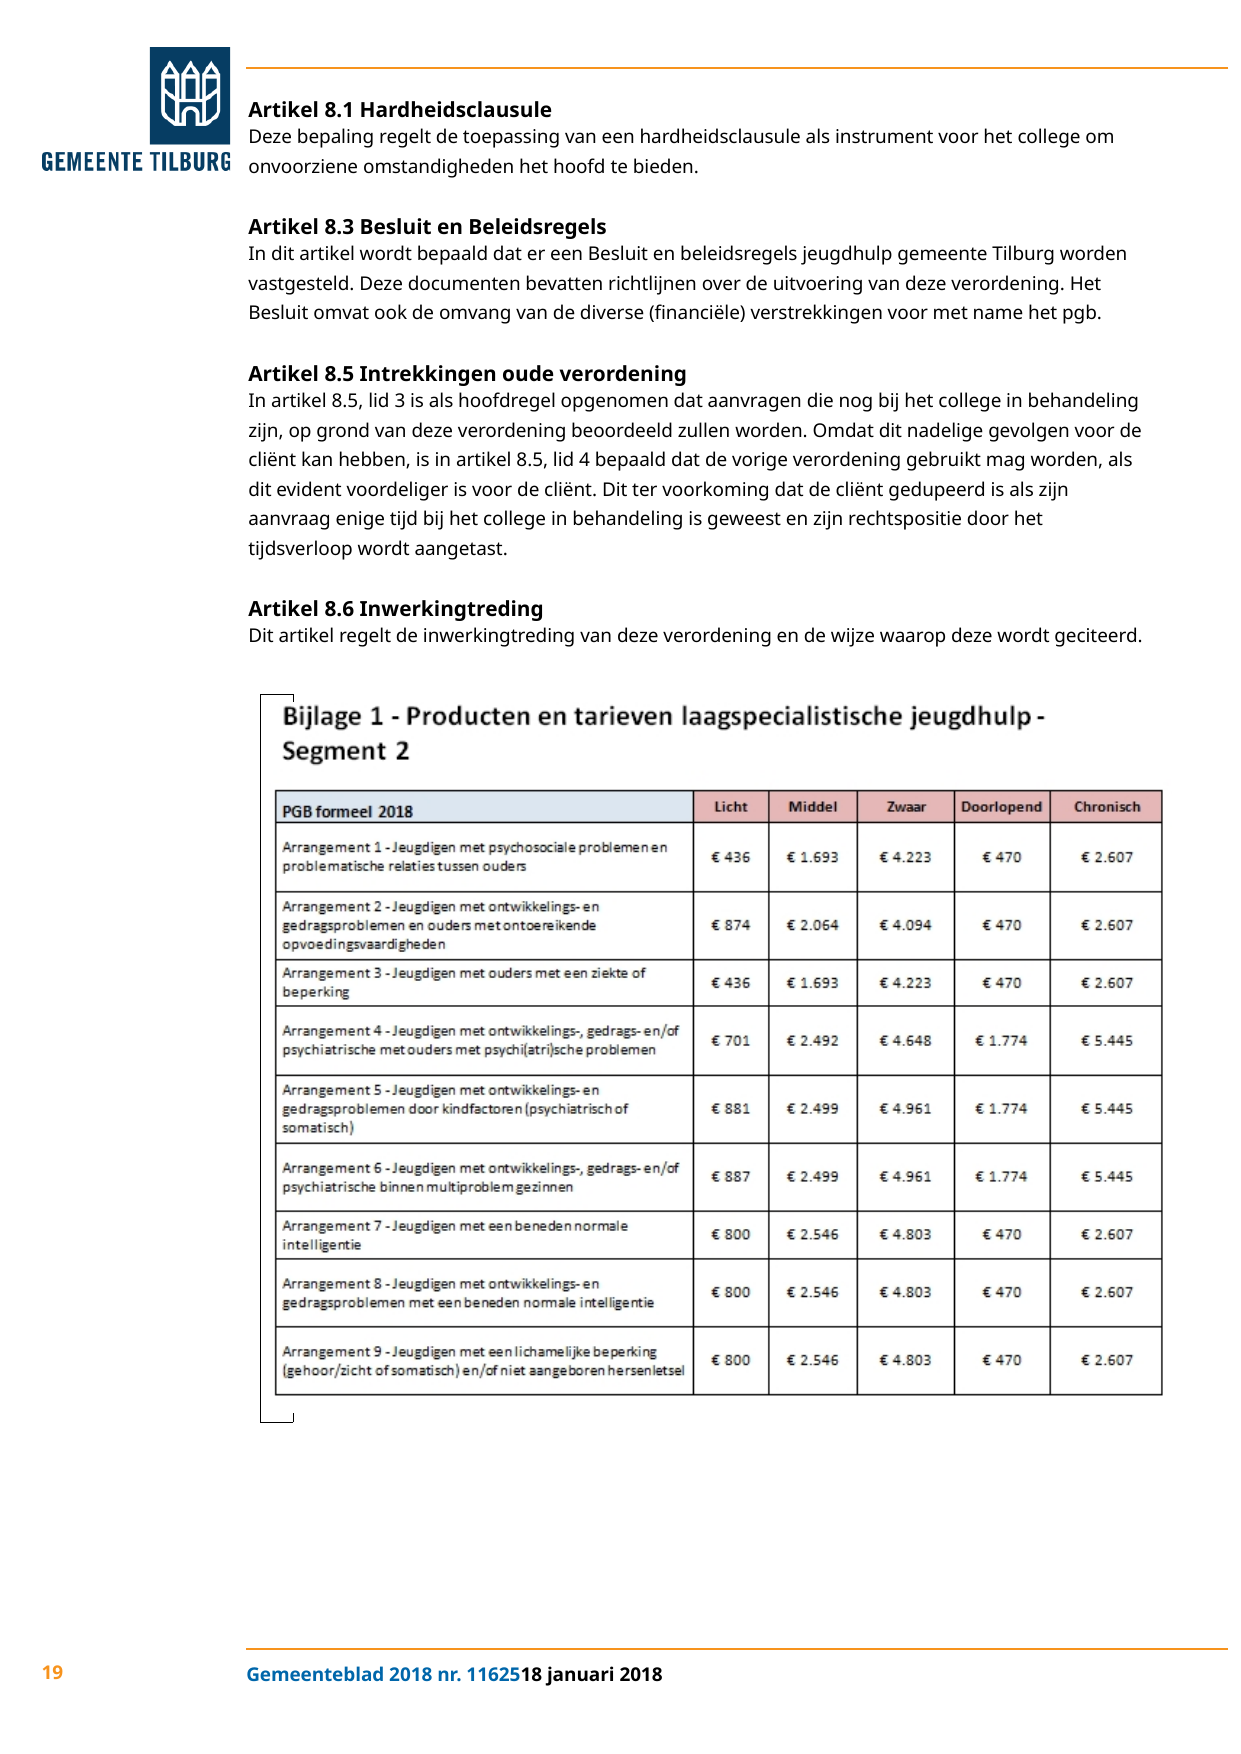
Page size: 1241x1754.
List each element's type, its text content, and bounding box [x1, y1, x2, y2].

text In artikel 8.5, lid 3 is als hoofdregel opgenomen dat aanvragen die nog bij het college in behandeling zijn, op grond van deze verordening beoordeeld zullen worden. Omdat dit nadelige gevolgen voor de cliënt kan hebben, is in artikel 8.5, lid 4 bepaald dat de vorige verordening gebruikt mag worden, als dit evident voordeliger is voor de cliënt. Dit ter voorkoming dat de cliënt gedupeerd is als zijn aanvraag enige tijd bij het college in behandeling is geweest en zijn rechtspositie door het tijdsverloop wordt aangetast. [248, 387, 1152, 561]
text Artikel 8.1 Hardheidsclausule [248, 95, 1152, 123]
text In dit artikel wordt bepaald dat er een Besluit en beleidsregels jeugdhulp gemeente Tilburg worden vastgesteld. Deze documenten bevatten richtlijnen over de uitvoering van deze verordening. Het Besluit omvat ook de omvang van de diverse (financiële) verstrekkingen voor met name het pgb. [248, 240, 1152, 325]
picture [41, 47, 231, 172]
text Dit artikel regelt de inwerkingtreding van deze verordening en de wijze waarop deze wordt geciteerd. [248, 623, 1152, 648]
text Artikel 8.6 Inwerkingtreding [248, 594, 1152, 623]
text Artikel 8.5 Intrekkingen oude verordening [248, 359, 1152, 387]
picture [268, 702, 1173, 1413]
text Deze bepaling regelt de toepassing van een hardheidsclausule als instrument voor het college om onvoorziene omstandigheden het hoofd te bieden. [248, 123, 1152, 178]
text Artikel 8.3 Besluit en Beleidsregels [248, 212, 1152, 240]
